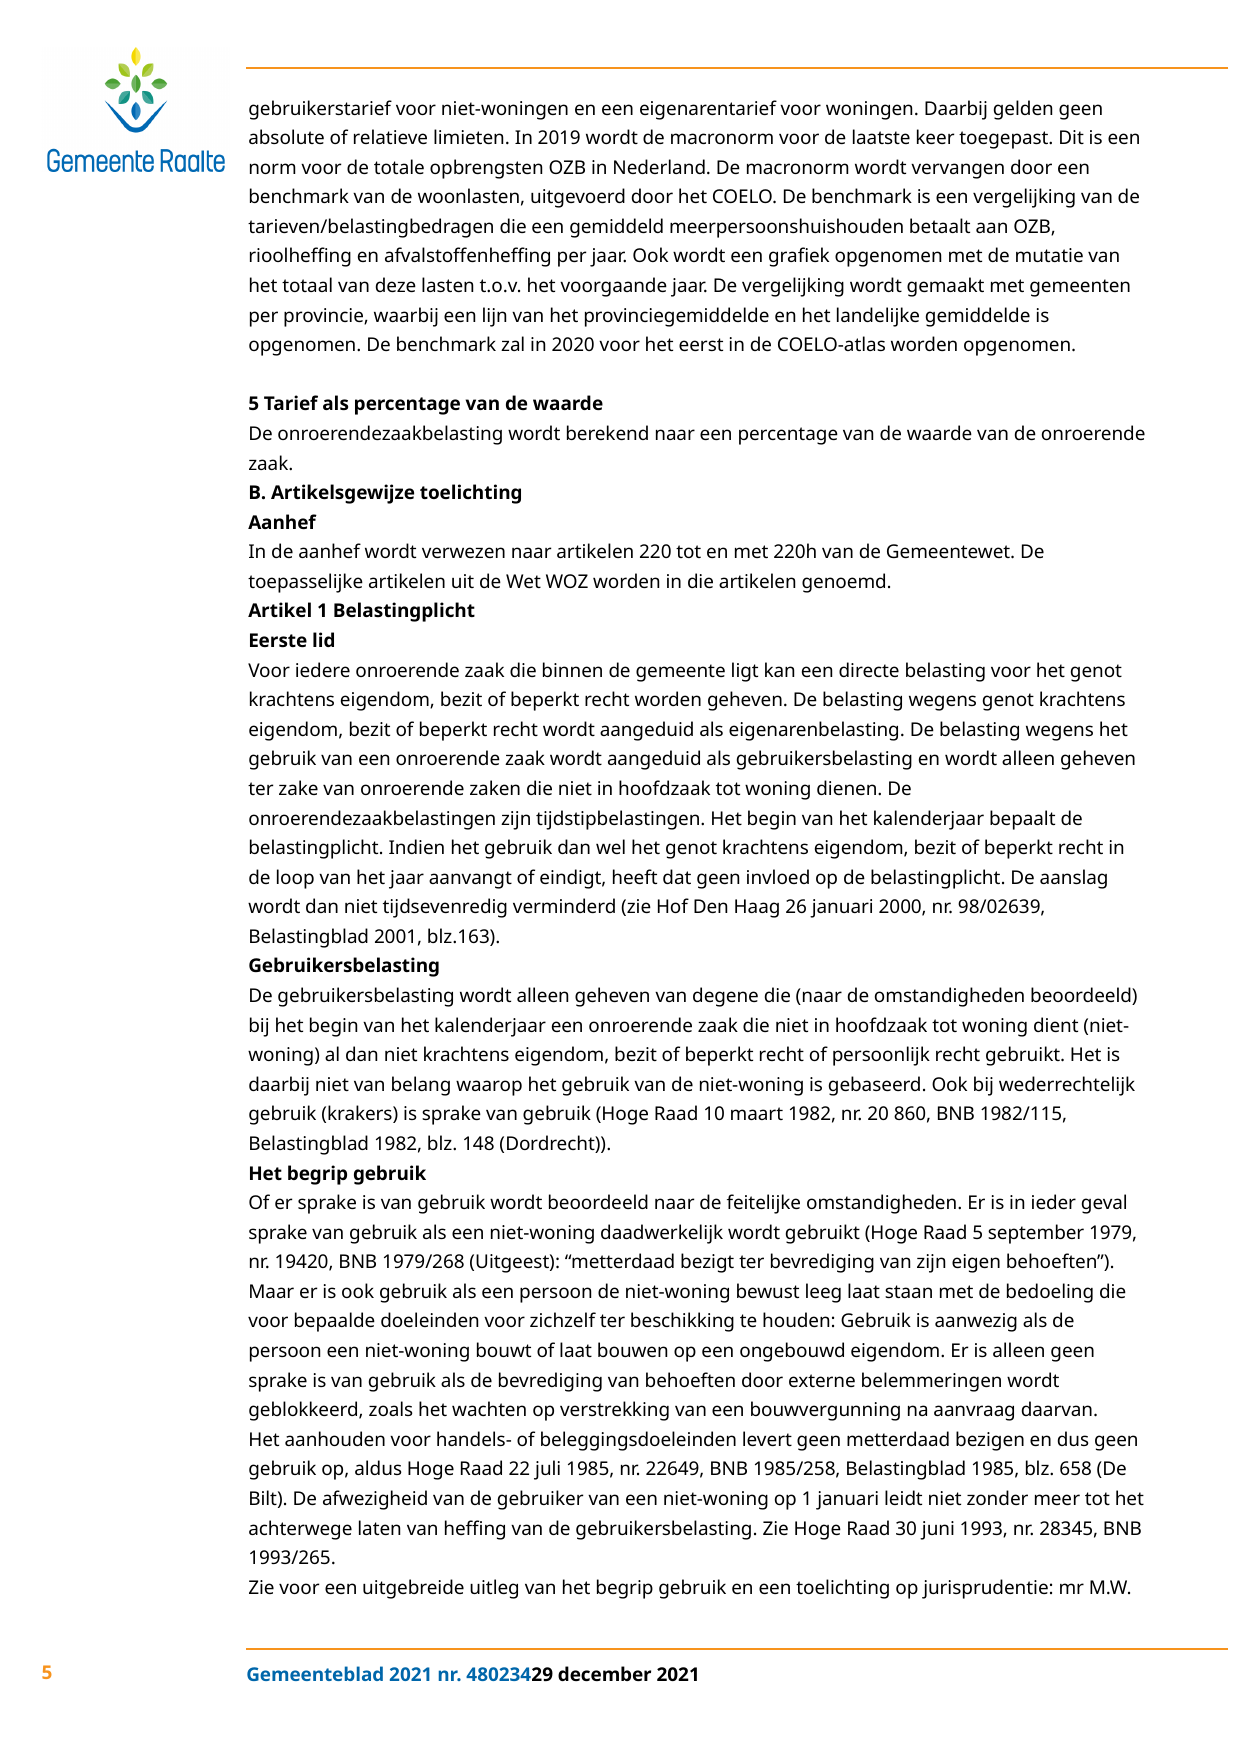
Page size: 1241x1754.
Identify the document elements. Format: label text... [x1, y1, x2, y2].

text Gebruikersbelasting [248, 953, 1152, 978]
text Eerste lid [248, 627, 1152, 653]
text In de aanhef wordt verwezen naar artikelen 220 tot en met 220h van de Gemeentewet. De toepasselijke artikelen uit de Wet WOZ worden in die artikelen genoemd. [248, 538, 1152, 594]
text Het aanhouden voor handels- of beleggingsdoeleinden levert geen metterdaad bezigen en dus geen gebruik op, aldus Hoge Raad 22 juli 1985, nr. 22649, BNB 1985/258, Belastingblad 1985, blz. 658 (De Bilt). De afwezigheid van de gebruiker van een niet-woning op 1 januari leidt niet zonder meer tot het achterwege laten van heffing van de gebruikersbelasting. Zie Hoge Raad 30 juni 1993, nr. 28345, BNB 1993/265. [248, 1426, 1152, 1570]
text Of er sprake is van gebruik wordt beoordeeld naar de feitelijke omstandigheden. Er is in ieder geval sprake van gebruik als een niet-woning daadwerkelijk wordt gebruikt (Hoge Raad 5 september 1979, nr. 19420, BNB 1979/268 (Uitgeest): “metterdaad bezigt ter bevrediging van zijn eigen behoeften”). Maar er is ook gebruik als een persoon de niet-woning bewust leeg laat staan met de bedoeling die voor bepaalde doeleinden voor zichzelf ter beschikking te houden: Gebruik is aanwezig als de persoon een niet-woning bouwt of laat bouwen op een ongebouwd eigendom. Er is alleen geen sprake is van gebruik als de bevrediging van behoeften door externe belemmeringen wordt geblokkeerd, zoals het wachten op verstrekking van een bouwvergunning na aanvraag daarvan. [248, 1189, 1152, 1422]
text Zie voor een uitgebreide uitleg van het begrip gebruik en een toelichting op jurisprudentie: mr M.W. [248, 1574, 1152, 1600]
text De gebruikersbelasting wordt alleen geheven van degene die (naar de omstandigheden beoordeeld) bij het begin van het kalenderjaar een onroerende zaak die niet in hoofdzaak tot woning dient (niet-woning) al dan niet krachtens eigendom, bezit of beperkt recht of persoonlijk recht gebruikt. Het is daarbij niet van belang waarop het gebruik van de niet-woning is gebaseerd. Ook bij wederrechtelijk gebruik (krakers) is sprake van gebruik (Hoge Raad 10 maart 1982, nr. 20 860, BNB 1982/115, Belastingblad 1982, blz. 148 (Dordrecht)). [248, 982, 1152, 1156]
text 5 Tarief als percentage van de waarde [248, 391, 1152, 416]
text Aanhef [248, 509, 1152, 535]
text Het begrip gebruik [248, 1160, 1152, 1186]
text Artikel 1 Belastingplicht [248, 598, 1152, 623]
text Voor iedere onroerende zaak die binnen de gemeente ligt kan een directe belasting voor het genot krachtens eigendom, bezit of beperkt recht worden geheven. De belasting wegens genot krachtens eigendom, bezit of beperkt recht wordt aangeduid als eigenarenbelasting. De belasting wegens het gebruik van een onroerende zaak wordt aangeduid als gebruikersbelasting en wordt alleen geheven ter zake van onroerende zaken die niet in hoofdzaak tot woning dienen. De onroerendezaakbelastingen zijn tijdstipbelastingen. Het begin van het kalenderjaar bepaalt de belastingplicht. Indien het gebruik dan wel het genot krachtens eigendom, bezit of beperkt recht in de loop van het jaar aanvangt of eindigt, heeft dat geen invloed op de belastingplicht. De aanslag wordt dan niet tijdsevenredig verminderd (zie Hof Den Haag 26 januari 2000, nr. 98/02639, Belastingblad 2001, blz.163). [248, 657, 1152, 949]
text B. Artikelsgewijze toelichting [248, 479, 1152, 505]
picture [41, 47, 231, 172]
text gebruikerstarief voor niet-woningen en een eigenarentarief voor woningen. Daarbij gelden geen absolute of relatieve limieten. In 2019 wordt de macronorm voor de laatste keer toegepast. Dit is een norm voor de totale opbrengsten OZB in Nederland. De macronorm wordt vervangen door een benchmark van de woonlasten, uitgevoerd door het COELO. De benchmark is een vergelijking van de tarieven/belastingbedragen die een gemiddeld meerpersoonshuishouden betaalt aan OZB, rioolheffing en afvalstoffenheffing per jaar. Ook wordt een grafiek opgenomen met de mutatie van het totaal van deze lasten t.o.v. het voorgaande jaar. De vergelijking wordt gemaakt met gemeenten per provincie, waarbij een lijn van het provinciegemiddelde en het landelijke gemiddelde is opgenomen. De benchmark zal in 2020 voor het eerst in de COELO-atlas worden opgenomen. [248, 95, 1152, 357]
text De onroerendezaakbelasting wordt berekend naar een percentage van de waarde van de onroerende zaak. [248, 420, 1152, 476]
